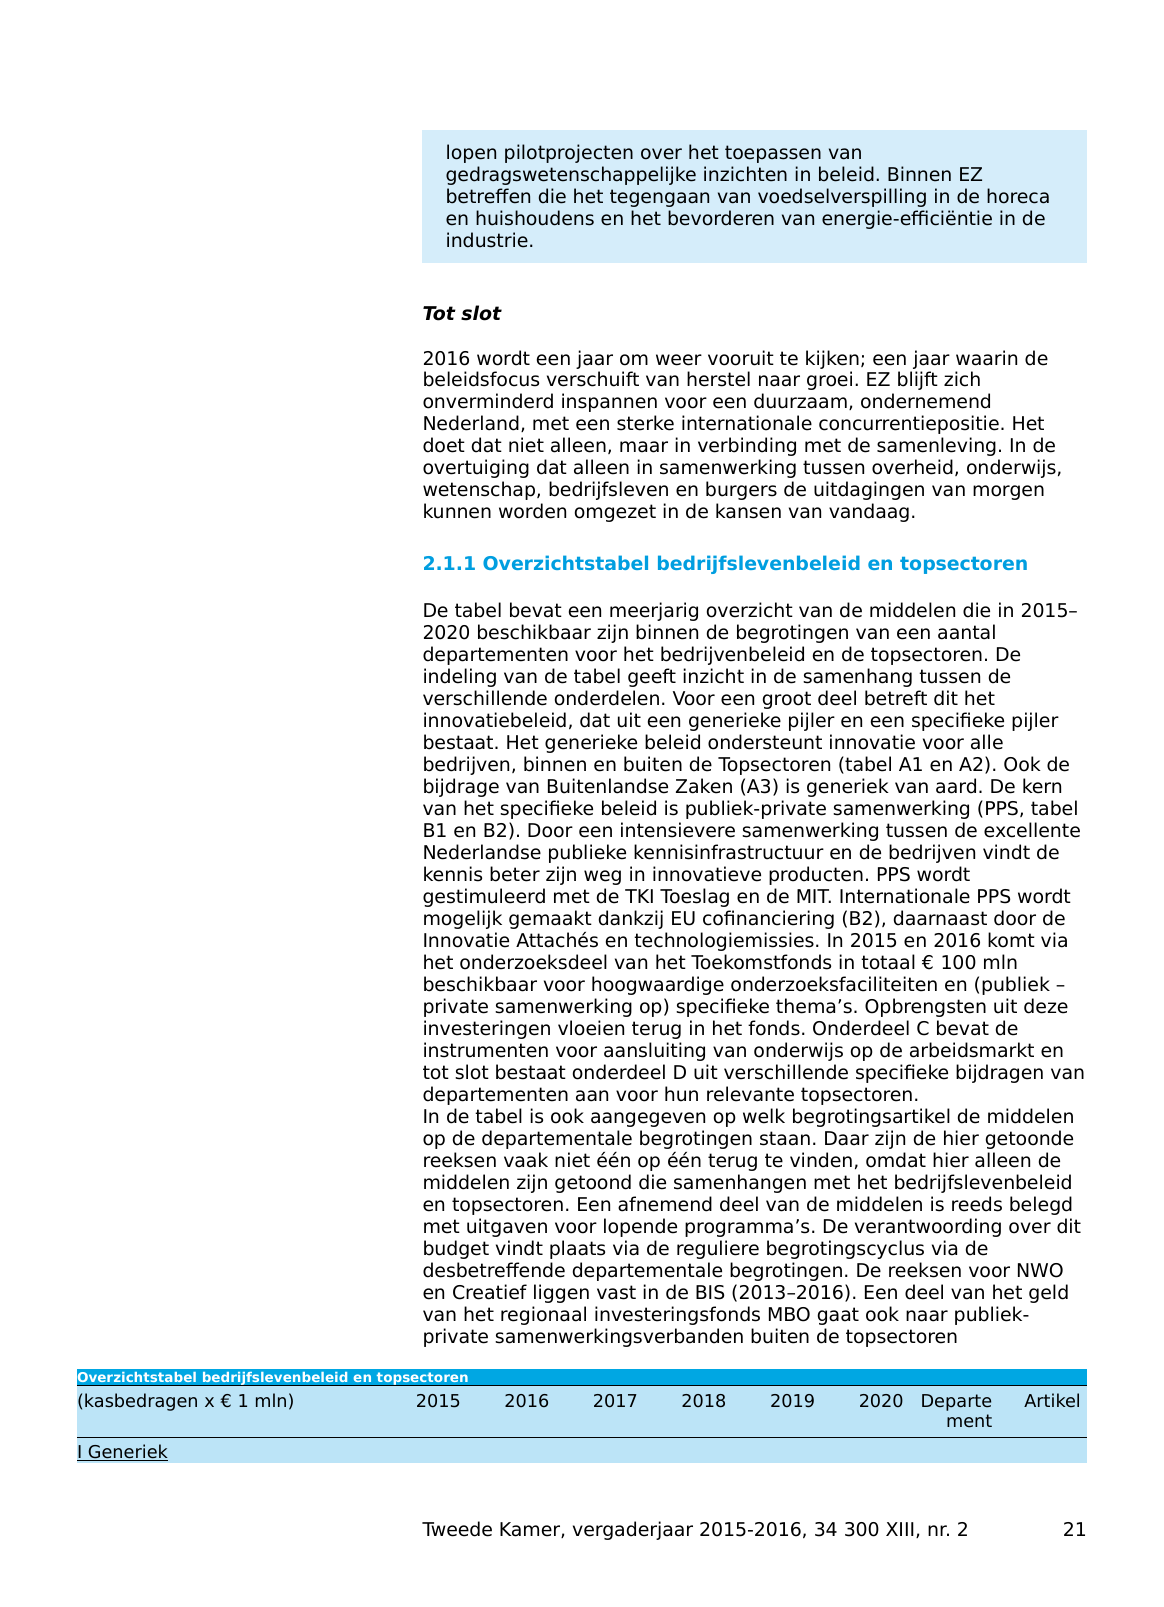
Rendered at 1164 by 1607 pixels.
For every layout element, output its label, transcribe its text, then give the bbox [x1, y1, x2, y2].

table_cell Departement [909, 1386, 998, 1437]
table_cell [998, 1438, 1087, 1463]
subtitle Tot slot [422, 303, 1087, 325]
table_cell I Generiek [77, 1438, 378, 1463]
text De tabel bevat een meerjarig overzicht van de middelen die in 2015–2020 beschikbaar zijn binnen de begrotingen van een aantal departementen voor het bedrijvenbeleid en de topsectoren. De indeling van de tabel geeft inzicht in de samenhang tussen de verschillende onderdelen. Voor een groot deel betreft dit het innovatiebeleid, dat uit een generieke pijler en een specifieke pijler bestaat. Het generieke beleid ondersteunt innovatie voor alle bedrijven, binnen en buiten de Topsectoren (tabel A1 en A2). Ook de bijdrage van Buitenlandse Zaken (A3) is generiek van aard. De kern van het specifieke beleid is publiek-private samenwerking (PPS, tabel B1 en B2). Door een intensievere samenwerking tussen de excellente Nederlandse publieke kennisinfrastructuur en de bedrijven vindt de kennis beter zijn weg in innovatieve producten. PPS wordt gestimuleerd met de TKI Toeslag en de MIT. Internationale PPS wordt mogelijk gemaakt dankzij EU cofinanciering (B2), daarnaast door de Innovatie Attachés en technologiemissies. In 2015 en 2016 komt via het onderzoeksdeel van het Toekomstfonds in totaal € 100 mln beschikbaar voor hoogwaardige onderzoeksfaciliteiten en (publiek – private samenwerking op) specifieke thema’s. Opbrengsten uit deze investeringen vloeien terug in het fonds. Onderdeel C bevat de instrumenten voor aansluiting van onderwijs op de arbeidsmarkt en tot slot bestaat onderdeel D uit verschillende specifieke bijdragen van departementen aan voor hun relevante topsectoren. [422, 600, 1087, 1106]
table_cell Artikel [998, 1386, 1087, 1437]
text 2016 wordt een jaar om weer vooruit te kijken; een jaar waarin de beleidsfocus verschuift van herstel naar groei. EZ blijft zich onverminderd inspannen voor een duurzaam, ondernemend Nederland, met een sterke internationale concurrentiepositie. Het doet dat niet alleen, maar in verbinding met de samenleving. In de overtuiging dat alleen in samenwerking tussen overheid, onderwijs, wetenschap, bedrijfsleven en burgers de uitdagingen van morgen kunnen worden omgezet in de kansen van vandaag. [422, 347, 1087, 523]
table_cell 2018 [644, 1386, 732, 1437]
subtitle 2.1.1 Overzichtstabel bedrijfslevenbeleid en topsectoren [422, 553, 1087, 575]
table_cell [555, 1438, 644, 1463]
table_cell [909, 1438, 998, 1463]
table_cell [821, 1438, 909, 1463]
table_cell 2020 [821, 1386, 909, 1437]
table_cell 2016 [466, 1386, 555, 1437]
table_cell [644, 1438, 732, 1463]
table_cell 2019 [732, 1386, 821, 1437]
table_cell [466, 1438, 555, 1463]
table_header lopen pilotprojecten over het toepassen van gedragswetenschappelijke inzichten in beleid. Binnen EZ betreffen die het tegengaan van voedselverspilling in de horeca en huishoudens en het bevorderen van energie-efficiëntie in de industrie. [422, 130, 1087, 263]
table_cell 2015 [378, 1386, 466, 1437]
table_cell 2017 [555, 1386, 644, 1437]
table_cell [732, 1438, 821, 1463]
table_cell [378, 1438, 466, 1463]
table_cell (kasbedragen x € 1 mln) [77, 1386, 378, 1437]
text In de tabel is ook aangegeven op welk begrotingsartikel de middelen op de departementale begrotingen staan. Daar zijn de hier getoonde reeksen vaak niet één op één terug te vinden, omdat hier alleen de middelen zijn getoond die samenhangen met het bedrijfslevenbeleid en topsectoren. Een afnemend deel van de middelen is reeds belegd met uitgaven voor lopende programma’s. De verantwoording over dit budget vindt plaats via de reguliere begrotingscyclus via de desbetreffende departementale begrotingen. De reeksen voor NWO en Creatief liggen vast in de BIS (2013–2016). Een deel van het geld van het regionaal investeringsfonds MBO gaat ook naar publiek-private samenwerkingsverbanden buiten de topsectoren [422, 1106, 1087, 1347]
table_header Overzichtstabel bedrijfslevenbeleid en topsectoren [77, 1369, 1087, 1385]
